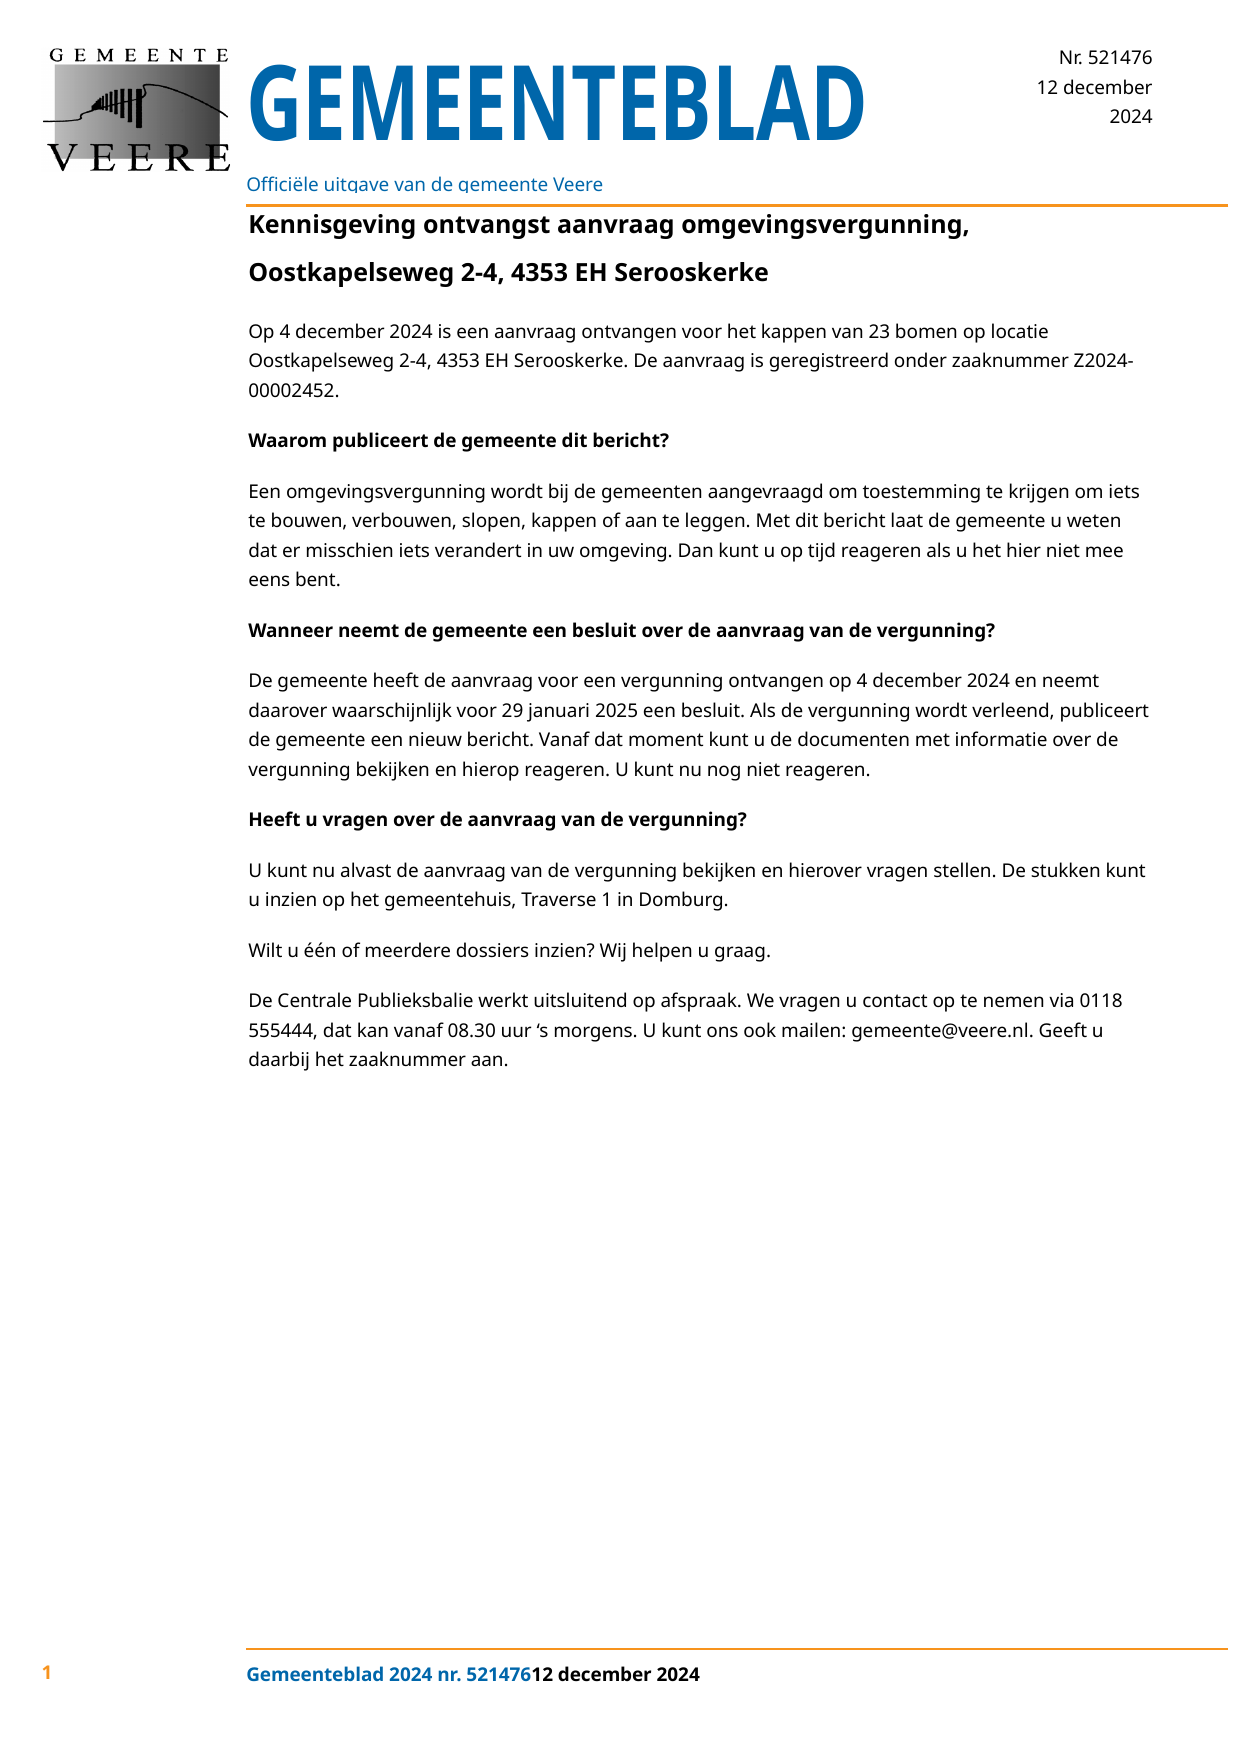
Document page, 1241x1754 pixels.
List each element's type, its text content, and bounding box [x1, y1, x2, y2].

text U kunt nu alvast de aanvraag van de vergunning bekijken en hierover vragen stellen. De stukken kunt u inzien op het gemeentehuis, Traverse 1 in Domburg. [248, 857, 1152, 912]
picture [41, 47, 231, 172]
text Wanneer neemt de gemeente een besluit over de aanvraag van de vergunning? [248, 617, 1152, 643]
text Op 4 december 2024 is een aanvraag ontvangen voor het kappen van 23 bomen op locatie Oostkapelseweg 2-4, 4353 EH Serooskerke. De aanvraag is geregistreerd onder zaaknummer Z2024-00002452. [248, 318, 1152, 403]
text Een omgevingsvergunning wordt bij de gemeenten aangevraagd om toestemming te krijgen om iets te bouwen, verbouwen, slopen, kappen of aan te leggen. Met dit bericht laat de gemeente u weten dat er misschien iets verandert in uw omgeving. Dan kunt u op tijd reageren als u het hier niet mee eens bent. [248, 478, 1152, 592]
text Waarom publiceert de gemeente dit bericht? [248, 427, 1152, 453]
text Wilt u één of meerdere dossiers inzien? Wij helpen u graag. [248, 937, 1152, 963]
text De Centrale Publieksbalie werkt uitsluitend op afspraak. We vragen u contact op te nemen via 0118 555444, dat kan vanaf 08.30 uur ‘s morgens. U kunt ons ook mailen: gemeente@veere.nl. Geeft u daarbij het zaaknummer aan. [248, 987, 1152, 1072]
text Heeft u vragen over de aanvraag van de vergunning? [248, 807, 1152, 832]
text Kennisgeving ontvangst aanvraag omgevingsvergunning, Oostkapelseweg 2-4, 4353 EH Serooskerke [248, 207, 1152, 288]
text De gemeente heeft de aanvraag voor een vergunning ontvangen op 4 december 2024 en neemt daarover waarschijnlijk voor 29 januari 2025 een besluit. Als de vergunning wordt verleend, publiceert de gemeente een nieuw bericht. Vanaf dat moment kunt u de documenten met informatie over de vergunning bekijken en hierop reageren. U kunt nu nog niet reageren. [248, 667, 1152, 782]
